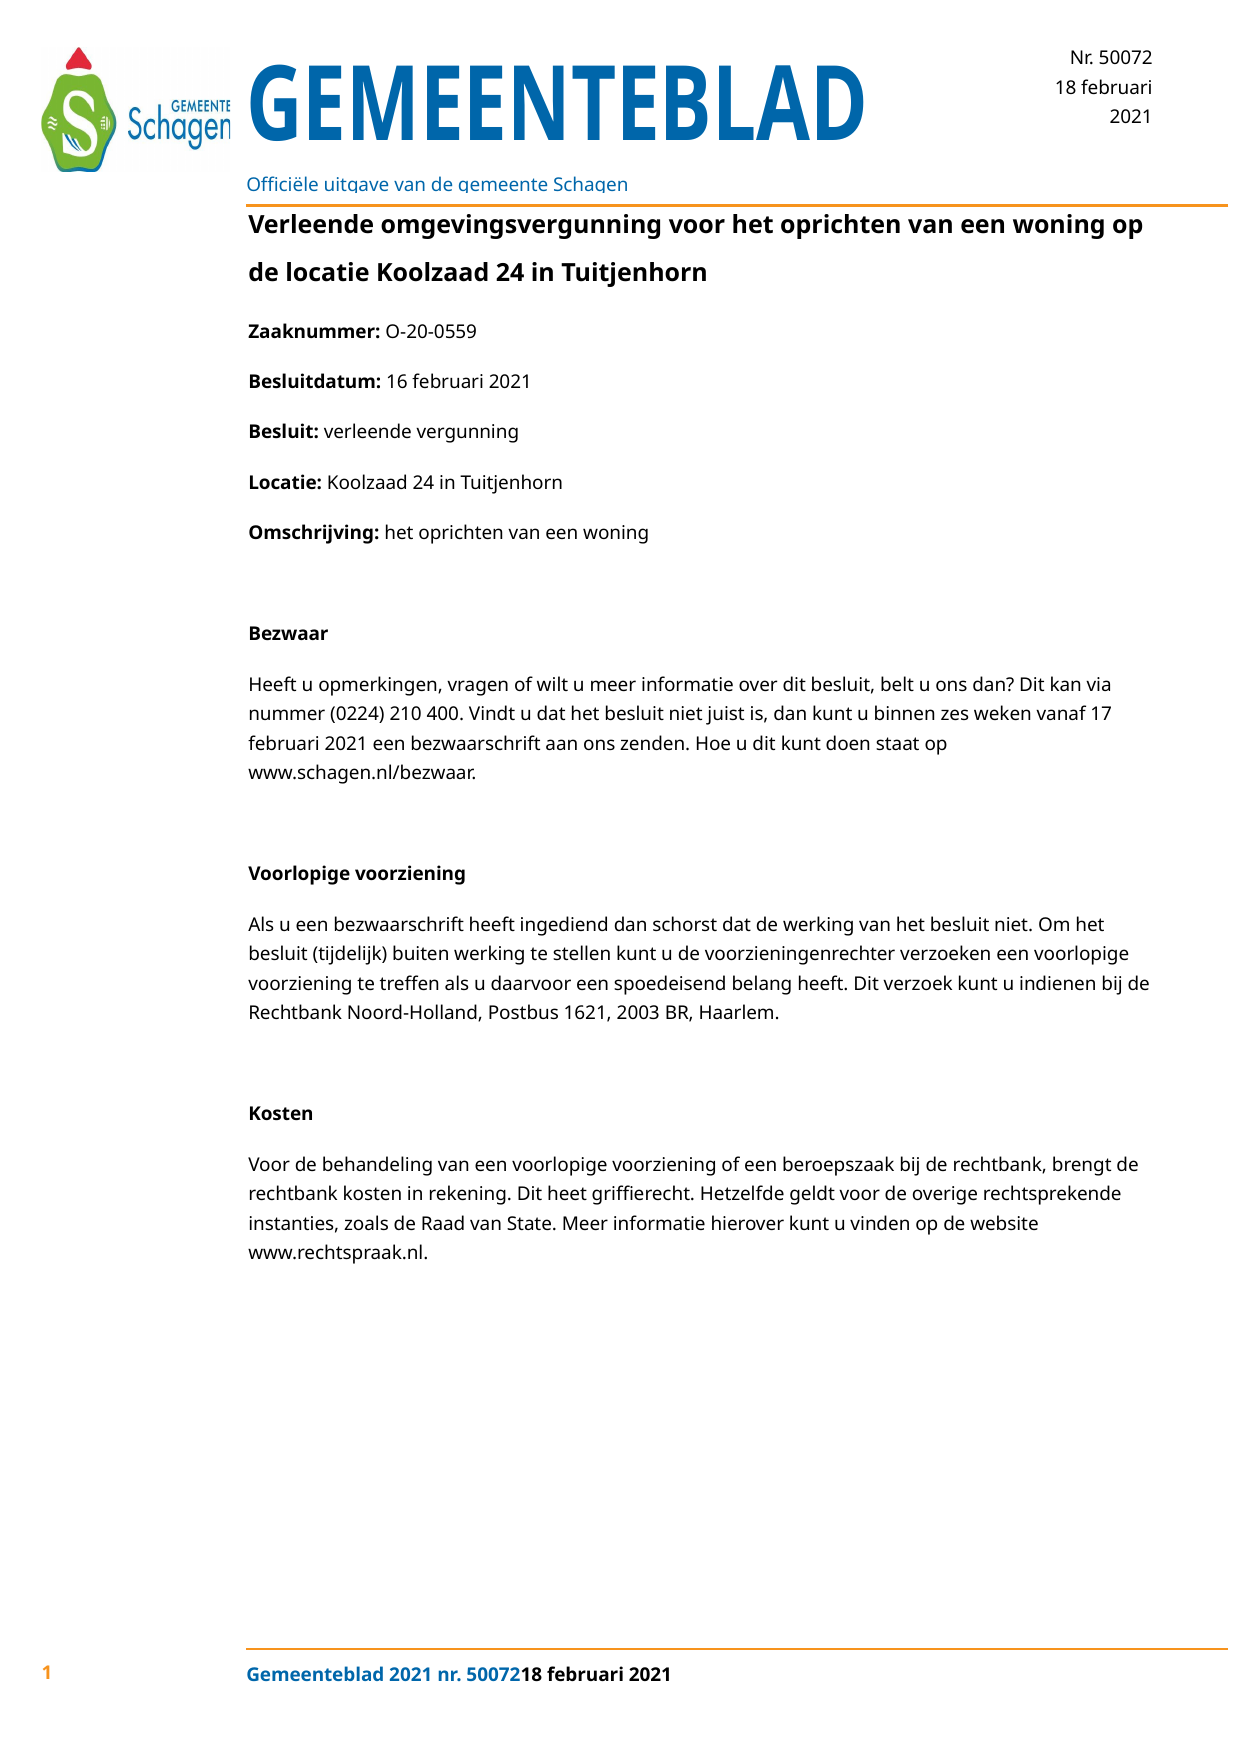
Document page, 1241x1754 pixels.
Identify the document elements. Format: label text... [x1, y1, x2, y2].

text Locatie: Koolzaad 24 in Tuitjenhorn [248, 469, 1152, 495]
text Voor de behandeling van een voorlopige voorziening of een beroepszaak bij de rechtbank, brengt de rechtbank kosten in rekening. Dit heet griffierecht. Hetzelfde geldt voor de overige rechtsprekende instanties, zoals de Raad van State. Meer informatie hierover kunt u vinden op de website www.rechtspraak.nl. [248, 1151, 1152, 1265]
text Heeft u opmerkingen, vragen of wilt u meer informatie over dit besluit, belt u ons dan? Dit kan via nummer (0224) 210 400. Vindt u dat het besluit niet juist is, dan kunt u binnen zes weken vanaf 17 februari 2021 een bezwaarschrift aan ons zenden. Hoe u dit kunt doen staat op www.schagen.nl/bezwaar. [248, 671, 1152, 785]
text Zaaknummer: O-20-0559 [248, 318, 1152, 344]
text Voorlopige voorziening [248, 860, 1152, 886]
text Als u een bezwaarschrift heeft ingediend dan schorst dat de werking van het besluit niet. Om het besluit (tijdelijk) buiten werking te stellen kunt u de voorzieningenrechter verzoeken een voorlopige voorziening te treffen als u daarvoor een spoedeisend belang heeft. Dit verzoek kunt u indienen bij de Rechtbank Noord-Holland, Postbus 1621, 2003 BR, Haarlem. [248, 911, 1152, 1025]
text Besluit: verleende vergunning [248, 419, 1152, 444]
text Kosten [248, 1100, 1152, 1126]
text Verleende omgevingsvergunning voor het oprichten van een woning op de locatie Koolzaad 24 in Tuitjenhorn [248, 207, 1152, 288]
text Omschrijving: het oprichten van een woning [248, 519, 1152, 545]
picture [41, 47, 231, 172]
text Bezwaar [248, 620, 1152, 646]
text Besluitdatum: 16 februari 2021 [248, 368, 1152, 394]
